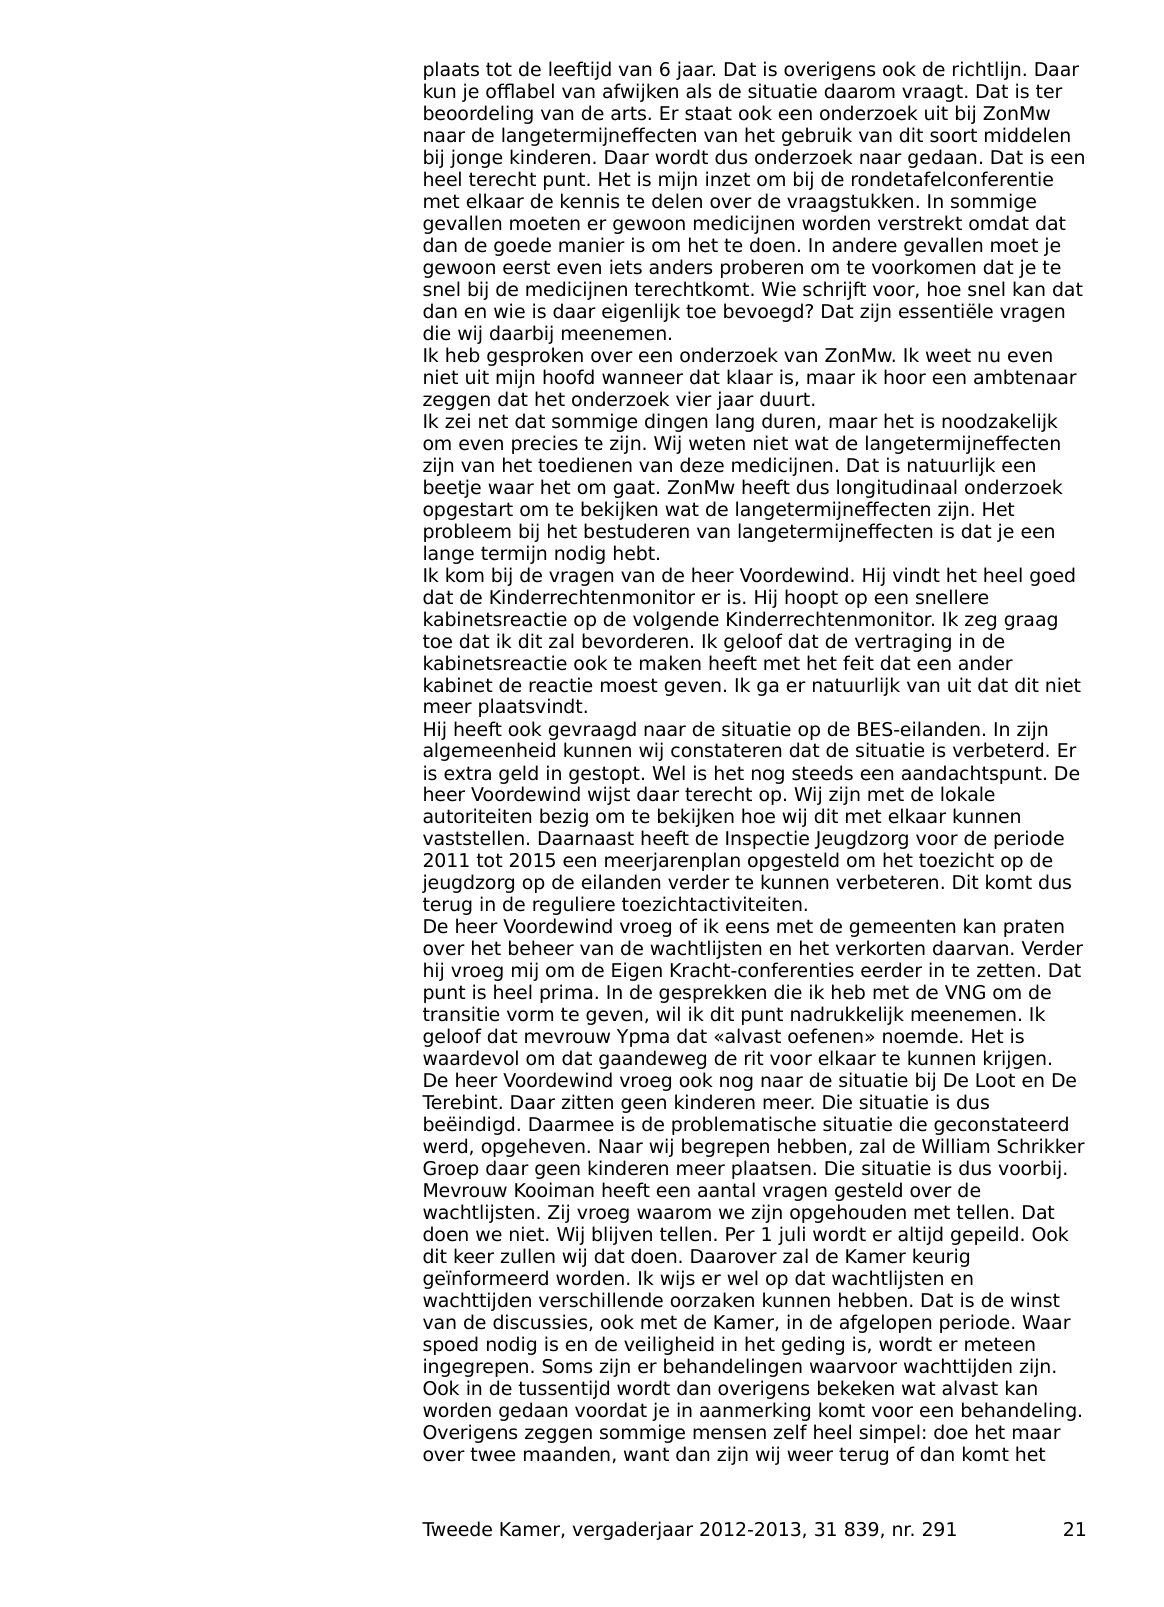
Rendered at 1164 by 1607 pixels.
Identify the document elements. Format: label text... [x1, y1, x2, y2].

text De heer Voordewind vroeg ook nog naar de situatie bij De Loot en De Terebint. Daar zitten geen kinderen meer. Die situatie is dus beëindigd. Daarmee is de problematische situatie die geconstateerd werd, opgeheven. Naar wij begrepen hebben, zal de William Schrikker Groep daar geen kinderen meer plaatsen. Die situatie is dus voorbij. [422, 1070, 1087, 1180]
text plaats tot de leeftijd van 6 jaar. Dat is overigens ook de richtlijn. Daar kun je offlabel van afwijken als de situatie daarom vraagt. Dat is ter beoordeling van de arts. Er staat ook een onderzoek uit bij ZonMw naar de langetermijneffecten van het gebruik van dit soort middelen bij jonge kinderen. Daar wordt dus onderzoek naar gedaan. Dat is een heel terecht punt. Het is mijn inzet om bij de rondetafelconferentie met elkaar de kennis te delen over de vraagstukken. In sommige gevallen moeten er gewoon medicijnen worden verstrekt omdat dat dan de goede manier is om het te doen. In andere gevallen moet je gewoon eerst even iets anders proberen om te voorkomen dat je te snel bij de medicijnen terechtkomt. Wie schrijft voor, hoe snel kan dat dan en wie is daar eigenlijk toe bevoegd? Dat zijn essentiële vragen die wij daarbij meenemen. [422, 59, 1087, 345]
text Mevrouw Kooiman heeft een aantal vragen gesteld over de wachtlijsten. Zij vroeg waarom we zijn opgehouden met tellen. Dat doen we niet. Wij blijven tellen. Per 1 juli wordt er altijd gepeild. Ook dit keer zullen wij dat doen. Daarover zal de Kamer keurig geïnformeerd worden. Ik wijs er wel op dat wachtlijsten en wachttijden verschillende oorzaken kunnen hebben. Dat is de winst van de discussies, ook met de Kamer, in de afgelopen periode. Waar spoed nodig is en de veiligheid in het geding is, wordt er meteen ingegrepen. Soms zijn er behandelingen waarvoor wachttijden zijn. Ook in de tussentijd wordt dan overigens bekeken wat alvast kan worden gedaan voordat je in aanmerking komt voor een behandeling. Overigens zeggen sommige mensen zelf heel simpel: doe het maar over twee maanden, want dan zijn wij weer terug of dan komt het [422, 1180, 1087, 1466]
text Ik kom bij de vragen van de heer Voordewind. Hij vindt het heel goed dat de Kinderrechtenmonitor er is. Hij hoopt op een snellere kabinetsreactie op de volgende Kinderrechtenmonitor. Ik zeg graag toe dat ik dit zal bevorderen. Ik geloof dat de vertraging in de kabinetsreactie ook te maken heeft met het feit dat een ander kabinet de reactie moest geven. Ik ga er natuurlijk van uit dat dit niet meer plaatsvindt. [422, 564, 1087, 718]
text Hij heeft ook gevraagd naar de situatie op de BES-eilanden. In zijn algemeenheid kunnen wij constateren dat de situatie is verbeterd. Er is extra geld in gestopt. Wel is het nog steeds een aandachtspunt. De heer Voordewind wijst daar terecht op. Wij zijn met de lokale autoriteiten bezig om te bekijken hoe wij dit met elkaar kunnen vaststellen. Daarnaast heeft de Inspectie Jeugdzorg voor de periode 2011 tot 2015 een meerjarenplan opgesteld om het toezicht op de jeugdzorg op de eilanden verder te kunnen verbeteren. Dit komt dus terug in de reguliere toezichtactiviteiten. [422, 718, 1087, 916]
text Ik heb gesproken over een onderzoek van ZonMw. Ik weet nu even niet uit mijn hoofd wanneer dat klaar is, maar ik hoor een ambtenaar zeggen dat het onderzoek vier jaar duurt. [422, 345, 1087, 411]
text Ik zei net dat sommige dingen lang duren, maar het is noodzakelijk om even precies te zijn. Wij weten niet wat de langetermijneffecten zijn van het toedienen van deze medicijnen. Dat is natuurlijk een beetje waar het om gaat. ZonMw heeft dus longitudinaal onderzoek opgestart om te bekijken wat de langetermijneffecten zijn. Het probleem bij het bestuderen van langetermijneffecten is dat je een lange termijn nodig hebt. [422, 411, 1087, 564]
text De heer Voordewind vroeg of ik eens met de gemeenten kan praten over het beheer van de wachtlijsten en het verkorten daarvan. Verder hij vroeg mij om de Eigen Kracht-conferenties eerder in te zetten. Dat punt is heel prima. In de gesprekken die ik heb met de VNG om de transitie vorm te geven, wil ik dit punt nadrukkelijk meenemen. Ik geloof dat mevrouw Ypma dat «alvast oefenen» noemde. Het is waardevol om dat gaandeweg de rit voor elkaar te kunnen krijgen. [422, 916, 1087, 1070]
